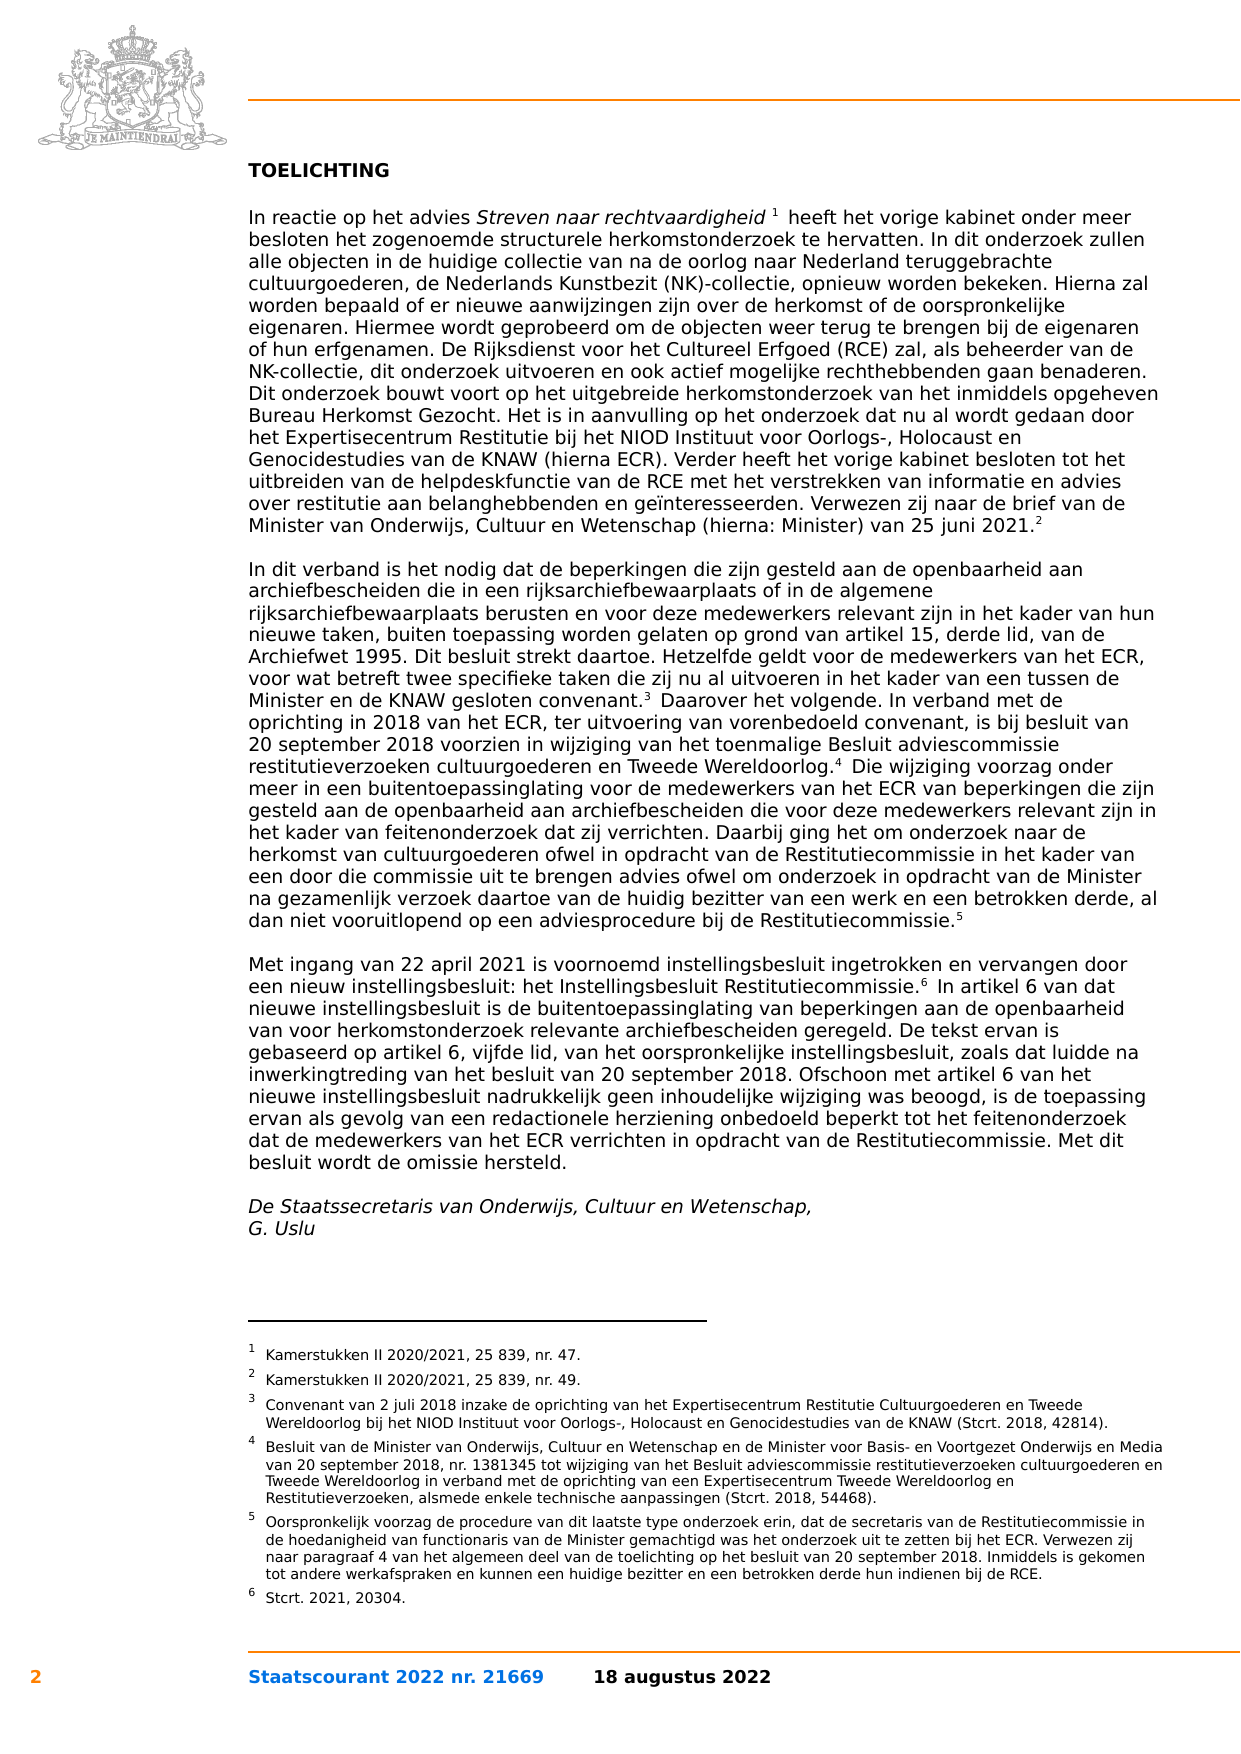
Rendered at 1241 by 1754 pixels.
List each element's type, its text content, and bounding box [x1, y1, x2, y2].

picture [38, 25, 227, 150]
text Oorspronkelijk voorzag de procedure van dit laatste type onderzoek erin, dat de secretaris van de Restitutiecommissie in de hoedanigheid van functionaris van de Minister gemachtigd was het onderzoek uit te zetten bij het ECR. Verwezen zij naar paragraaf 4 van het algemeen deel van de toelichting op het besluit van 20 september 2018. Inmiddels is gekomen tot andere werkafspraken en kunnen een huidige bezitter en een betrokken derde hun indienen bij de RCE. [248, 1510, 1163, 1583]
text Kamerstukken II 2020/2021, 25 839, nr. 47. [248, 1343, 1163, 1365]
text In dit verband is het nodig dat de beperkingen die zijn gesteld aan de openbaarheid aan archiefbescheiden die in een rijksarchiefbewaarplaats of in de algemene rijksarchiefbewaarplaats berusten en voor deze medewerkers relevant zijn in het kader van hun nieuwe taken, buiten toepassing worden gelaten op grond van artikel 15, derde lid, van de Archiefwet 1995. Dit besluit strekt daartoe. Hetzelfde geldt voor de medewerkers van het ECR, voor wat betreft twee specifieke taken die zij nu al uitvoeren in het kader van een tussen de Minister en de KNAW gesloten convenant. Daarover het volgende. In verband met de oprichting in 2018 van het ECR, ter uitvoering van vorenbedoeld convenant, is bij besluit van 20 september 2018 voorzien in wijziging van het toenmalige Besluit adviescommissie restitutieverzoeken cultuurgoederen en Tweede Wereldoorlog. Die wijziging voorzag onder meer in een buitentoepassinglating voor de medewerkers van het ECR van beperkingen die zijn gesteld aan de openbaarheid aan archiefbescheiden die voor deze medewerkers relevant zijn in het kader van feitenonderzoek dat zij verrichten. Daarbij ging het om onderzoek naar de herkomst van cultuurgoederen ofwel in opdracht van de Restitutiecommissie in het kader van een door die commissie uit te brengen advies ofwel om onderzoek in opdracht van de Minister na gezamenlijk verzoek daartoe van de huidig bezitter van een werk en een betrokken derde, al dan niet vooruitlopend op een adviesprocedure bij de Restitutiecommissie. [248, 558, 1163, 932]
text De Staatssecretaris van Onderwijs, Cultuur en Wetenschap, G. Uslu [248, 1196, 1163, 1239]
text Met ingang van 22 april 2021 is voornoemd instellingsbesluit ingetrokken en vervangen door een nieuw instellingsbesluit: het Instellingsbesluit Restitutiecommissie. In artikel 6 van dat nieuwe instellingsbesluit is de buitentoepassinglating van beperkingen aan de openbaarheid van voor herkomstonderzoek relevante archiefbescheiden geregeld. De tekst ervan is gebaseerd op artikel 6, vijfde lid, van het oorspronkelijke instellingsbesluit, zoals dat luidde na inwerkingtreding van het besluit van 20 september 2018. Ofschoon met artikel 6 van het nieuwe instellingsbesluit nadrukkelijk geen inhoudelijke wijziging was beoogd, is de toepassing ervan als gevolg van een redactionele herziening onbedoeld beperkt tot het feitenonderzoek dat de medewerkers van het ECR verrichten in opdracht van de Restitutiecommissie. Met dit besluit wordt de omissie hersteld. [248, 954, 1163, 1174]
text Kamerstukken II 2020/2021, 25 839, nr. 49. [248, 1368, 1163, 1390]
text Convenant van 2 juli 2018 inzake de oprichting van het Expertisecentrum Restitutie Cultuurgoederen en Tweede Wereldoorlog bij het NIOD Instituut voor Oorlogs-, Holocaust en Genocidestudies van de KNAW (Stcrt. 2018, 42814). [248, 1393, 1163, 1432]
text Besluit van de Minister van Onderwijs, Cultuur en Wetenschap en de Minister voor Basis- en Voortgezet Onderwijs en Media van 20 september 2018, nr. 1381345 tot wijziging van het Besluit adviescommissie restitutieverzoeken cultuurgoederen en Tweede Wereldoorlog in verband met de oprichting van een Expertisecentrum Tweede Wereldoorlog en Restitutieverzoeken, alsmede enkele technische aanpassingen (Stcrt. 2018, 54468). [248, 1434, 1163, 1507]
subtitle TOELICHTING [248, 160, 1163, 182]
text In reactie op het advies Streven naar rechtvaardigheid heeft het vorige kabinet onder meer besloten het zogenoemde structurele herkomstonderzoek te hervatten. In dit onderzoek zullen alle objecten in de huidige collectie van na de oorlog naar Nederland teruggebrachte cultuurgoederen, de Nederlands Kunstbezit (NK)-collectie, opnieuw worden bekeken. Hierna zal worden bepaald of er nieuwe aanwijzingen zijn over de herkomst of de oorspronkelijke eigenaren. Hiermee wordt geprobeerd om de objecten weer terug te brengen bij de eigenaren of hun erfgenamen. De Rijksdienst voor het Cultureel Erfgoed (RCE) zal, als beheerder van de NK-collectie, dit onderzoek uitvoeren en ook actief mogelijke rechthebbenden gaan benaderen. Dit onderzoek bouwt voort op het uitgebreide herkomstonderzoek van het inmiddels opgeheven Bureau Herkomst Gezocht. Het is in aanvulling op het onderzoek dat nu al wordt gedaan door het Expertisecentrum Restitutie bij het NIOD Instituut voor Oorlogs-, Holocaust en Genocidestudies van de KNAW (hierna ECR). Verder heeft het vorige kabinet besloten tot het uitbreiden van de helpdeskfunctie van de RCE met het verstrekken van informatie en advies over restitutie aan belanghebbenden en geïnteresseerden. Verwezen zij naar de brief van de Minister van Onderwijs, Cultuur en Wetenschap (hierna: Minister) van 25 juni 2021. [248, 207, 1163, 537]
text Stcrt. 2021, 20304. [248, 1586, 1163, 1608]
